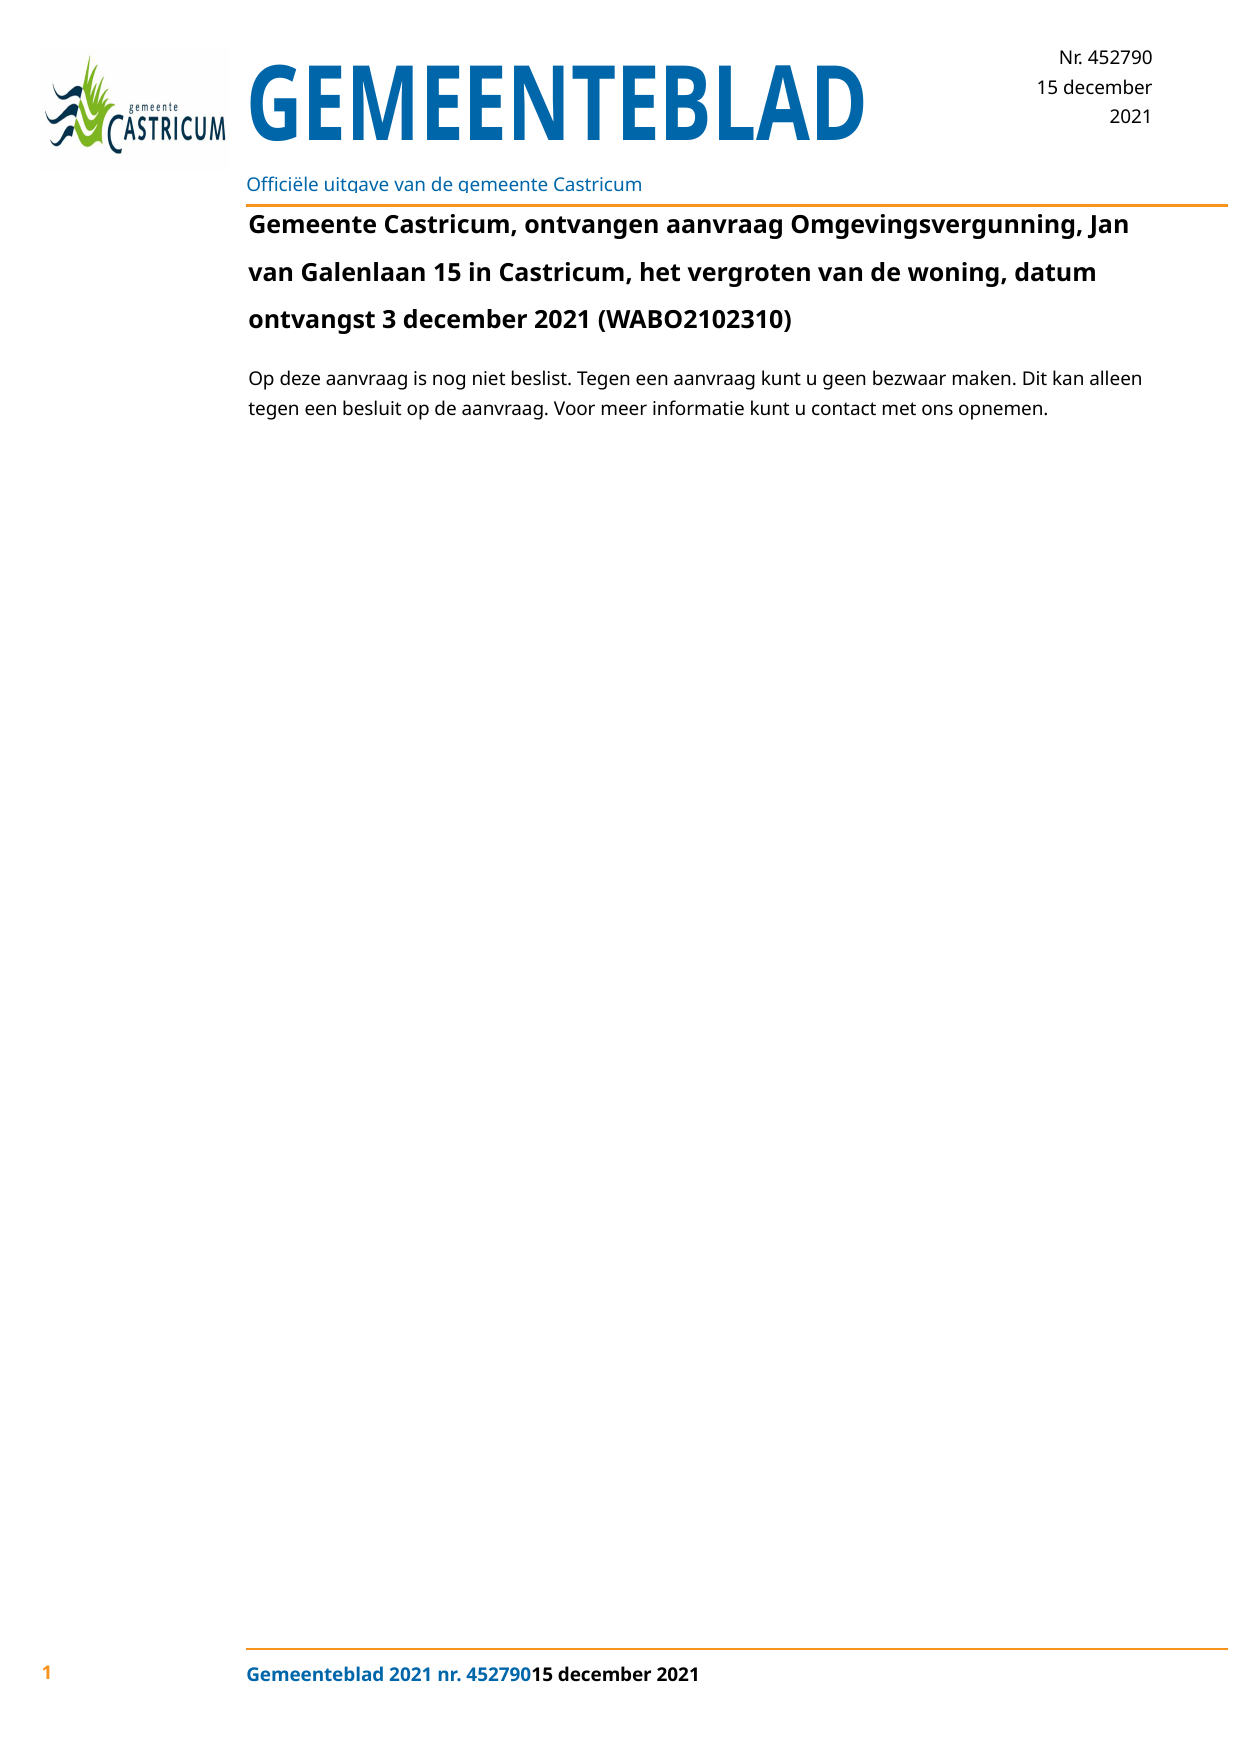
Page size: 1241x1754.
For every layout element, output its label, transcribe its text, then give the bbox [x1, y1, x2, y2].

text Op deze aanvraag is nog niet beslist. Tegen een aanvraag kunt u geen bezwaar maken. Dit kan alleen tegen een besluit op de aanvraag. Voor meer informatie kunt u contact met ons opnemen. [248, 366, 1152, 421]
picture [41, 47, 231, 172]
text Gemeente Castricum, ontvangen aanvraag Omgevingsvergunning, Jan van Galenlaan 15 in Castricum, het vergroten van de woning, datum ontvangst 3 december 2021 (WABO2102310) [248, 207, 1152, 336]
